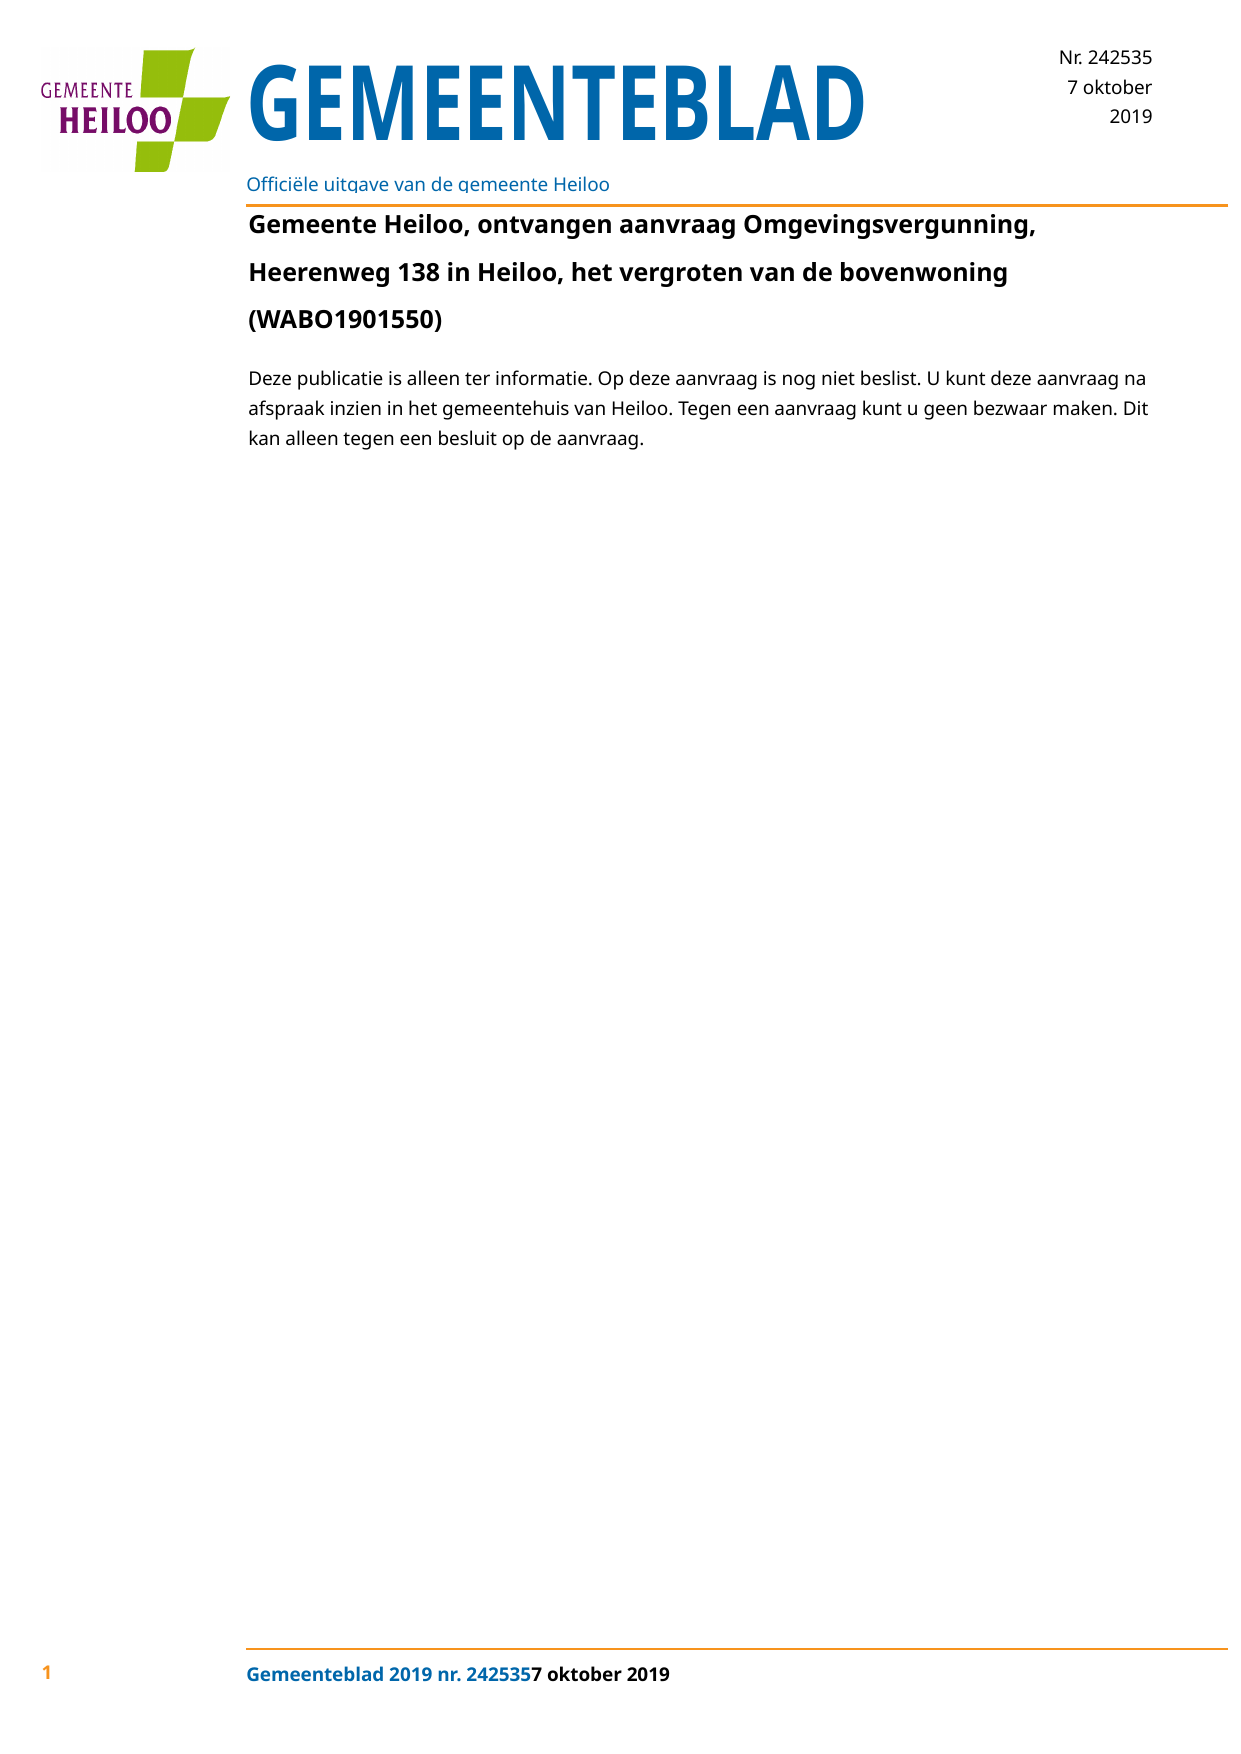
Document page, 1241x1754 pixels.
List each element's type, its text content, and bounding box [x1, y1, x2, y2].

text Gemeente Heiloo, ontvangen aanvraag Omgevingsvergunning, Heerenweg 138 in Heiloo, het vergroten van de bovenwoning (WABO1901550) [248, 207, 1152, 336]
picture [41, 47, 231, 172]
text Deze publicatie is alleen ter informatie. Op deze aanvraag is nog niet beslist. U kunt deze aanvraag na afspraak inzien in het gemeentehuis van Heiloo. Tegen een aanvraag kunt u geen bezwaar maken. Dit kan alleen tegen een besluit op de aanvraag. [248, 366, 1152, 450]
